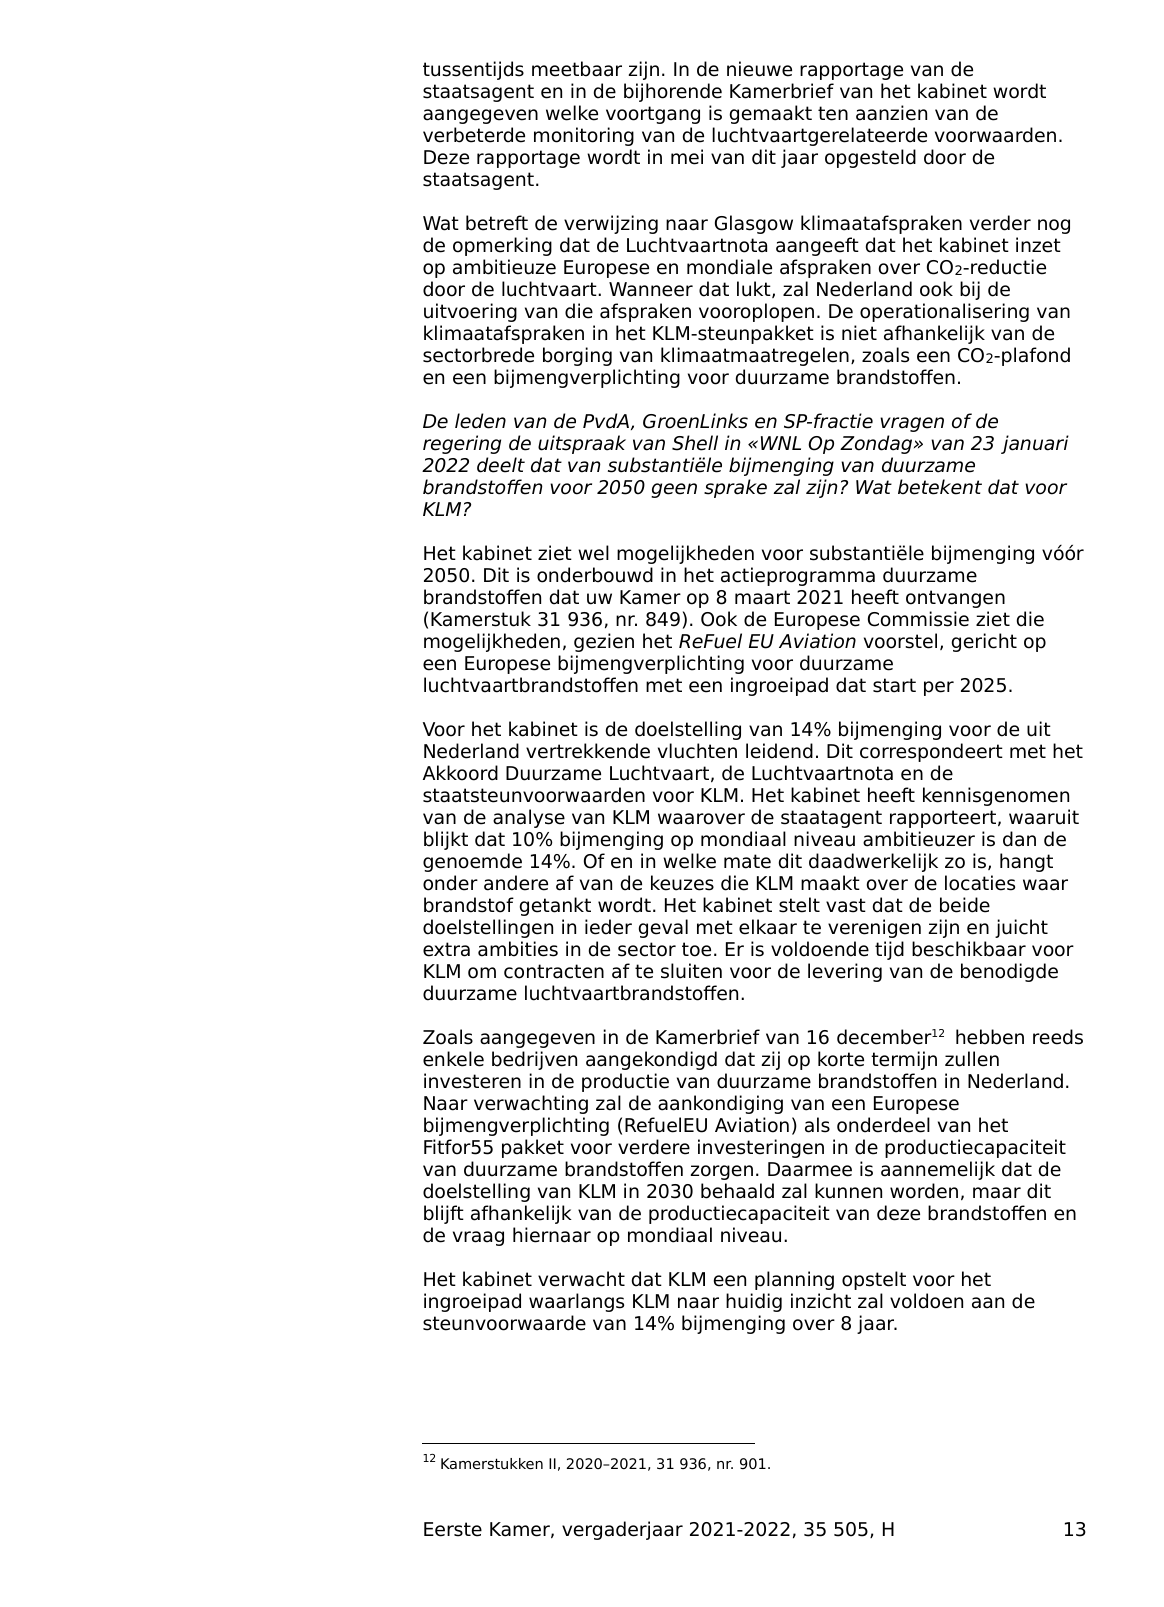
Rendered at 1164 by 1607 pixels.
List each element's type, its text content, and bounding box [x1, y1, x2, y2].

text Zoals aangegeven in de Kamerbrief van 16 december hebben reeds enkele bedrijven aangekondigd dat zij op korte termijn zullen investeren in de productie van duurzame brandstoffen in Nederland. Naar verwachting zal de aankondiging van een Europese bijmengverplichting (RefuelEU Aviation) als onderdeel van het Fitfor55 pakket voor verdere investeringen in de productiecapaciteit van duurzame brandstoffen zorgen. Daarmee is aannemelijk dat de doelstelling van KLM in 2030 behaald zal kunnen worden, maar dit blijft afhankelijk van de productiecapaciteit van deze brandstoffen en de vraag hiernaar op mondiaal niveau. [422, 1027, 1087, 1247]
text Kamerstukken II, 2020–2021, 31 936, nr. 901. [422, 1452, 1087, 1474]
text tussentijds meetbaar zijn. In de nieuwe rapportage van de staatsagent en in de bijhorende Kamerbrief van het kabinet wordt aangegeven welke voortgang is gemaakt ten aanzien van de verbeterde monitoring van de luchtvaartgerelateerde voorwaarden. Deze rapportage wordt in mei van dit jaar opgesteld door de staatsagent. [422, 59, 1087, 191]
text De leden van de PvdA, GroenLinks en SP-fractie vragen of de regering de uitspraak van Shell in «WNL Op Zondag» van 23 januari 2022 deelt dat van substantiële bijmenging van duurzame brandstoffen voor 2050 geen sprake zal zijn? Wat betekent dat voor KLM? [422, 411, 1087, 521]
text Voor het kabinet is de doelstelling van 14% bijmenging voor de uit Nederland vertrekkende vluchten leidend. Dit correspondeert met het Akkoord Duurzame Luchtvaart, de Luchtvaartnota en de staatsteunvoorwaarden voor KLM. Het kabinet heeft kennisgenomen van de analyse van KLM waarover de staatagent rapporteert, waaruit blijkt dat 10% bijmenging op mondiaal niveau ambitieuzer is dan de genoemde 14%. Of en in welke mate dit daadwerkelijk zo is, hangt onder andere af van de keuzes die KLM maakt over de locaties waar brandstof getankt wordt. Het kabinet stelt vast dat de beide doelstellingen in ieder geval met elkaar te verenigen zijn en juicht extra ambities in de sector toe. Er is voldoende tijd beschikbaar voor KLM om contracten af te sluiten voor de levering van de benodigde duurzame luchtvaartbrandstoffen. [422, 719, 1087, 1005]
text Het kabinet ziet wel mogelijkheden voor substantiële bijmenging vóór 2050. Dit is onderbouwd in het actieprogramma duurzame brandstoffen dat uw Kamer op 8 maart 2021 heeft ontvangen (Kamerstuk 31 936, nr. 849). Ook de Europese Commissie ziet die mogelijkheden, gezien het ReFuel EU Aviation voorstel, gericht op een Europese bijmengverplichting voor duurzame luchtvaartbrandstoffen met een ingroeipad dat start per 2025. [422, 543, 1087, 697]
text Het kabinet verwacht dat KLM een planning opstelt voor het ingroeipad waarlangs KLM naar huidig inzicht zal voldoen aan de steunvoorwaarde van 14% bijmenging over 8 jaar. [422, 1269, 1087, 1335]
text Wat betreft de verwijzing naar Glasgow klimaatafspraken verder nog de opmerking dat de Luchtvaartnota aangeeft dat het kabinet inzet op ambitieuze Europese en mondiale afspraken over CO2-reductie door de luchtvaart. Wanneer dat lukt, zal Nederland ook bij de uitvoering van die afspraken vooroplopen. De operationalisering van klimaatafspraken in het KLM-steunpakket is niet afhankelijk van de sectorbrede borging van klimaatmaatregelen, zoals een CO2-plafond en een bijmengverplichting voor duurzame brandstoffen. [422, 213, 1087, 389]
